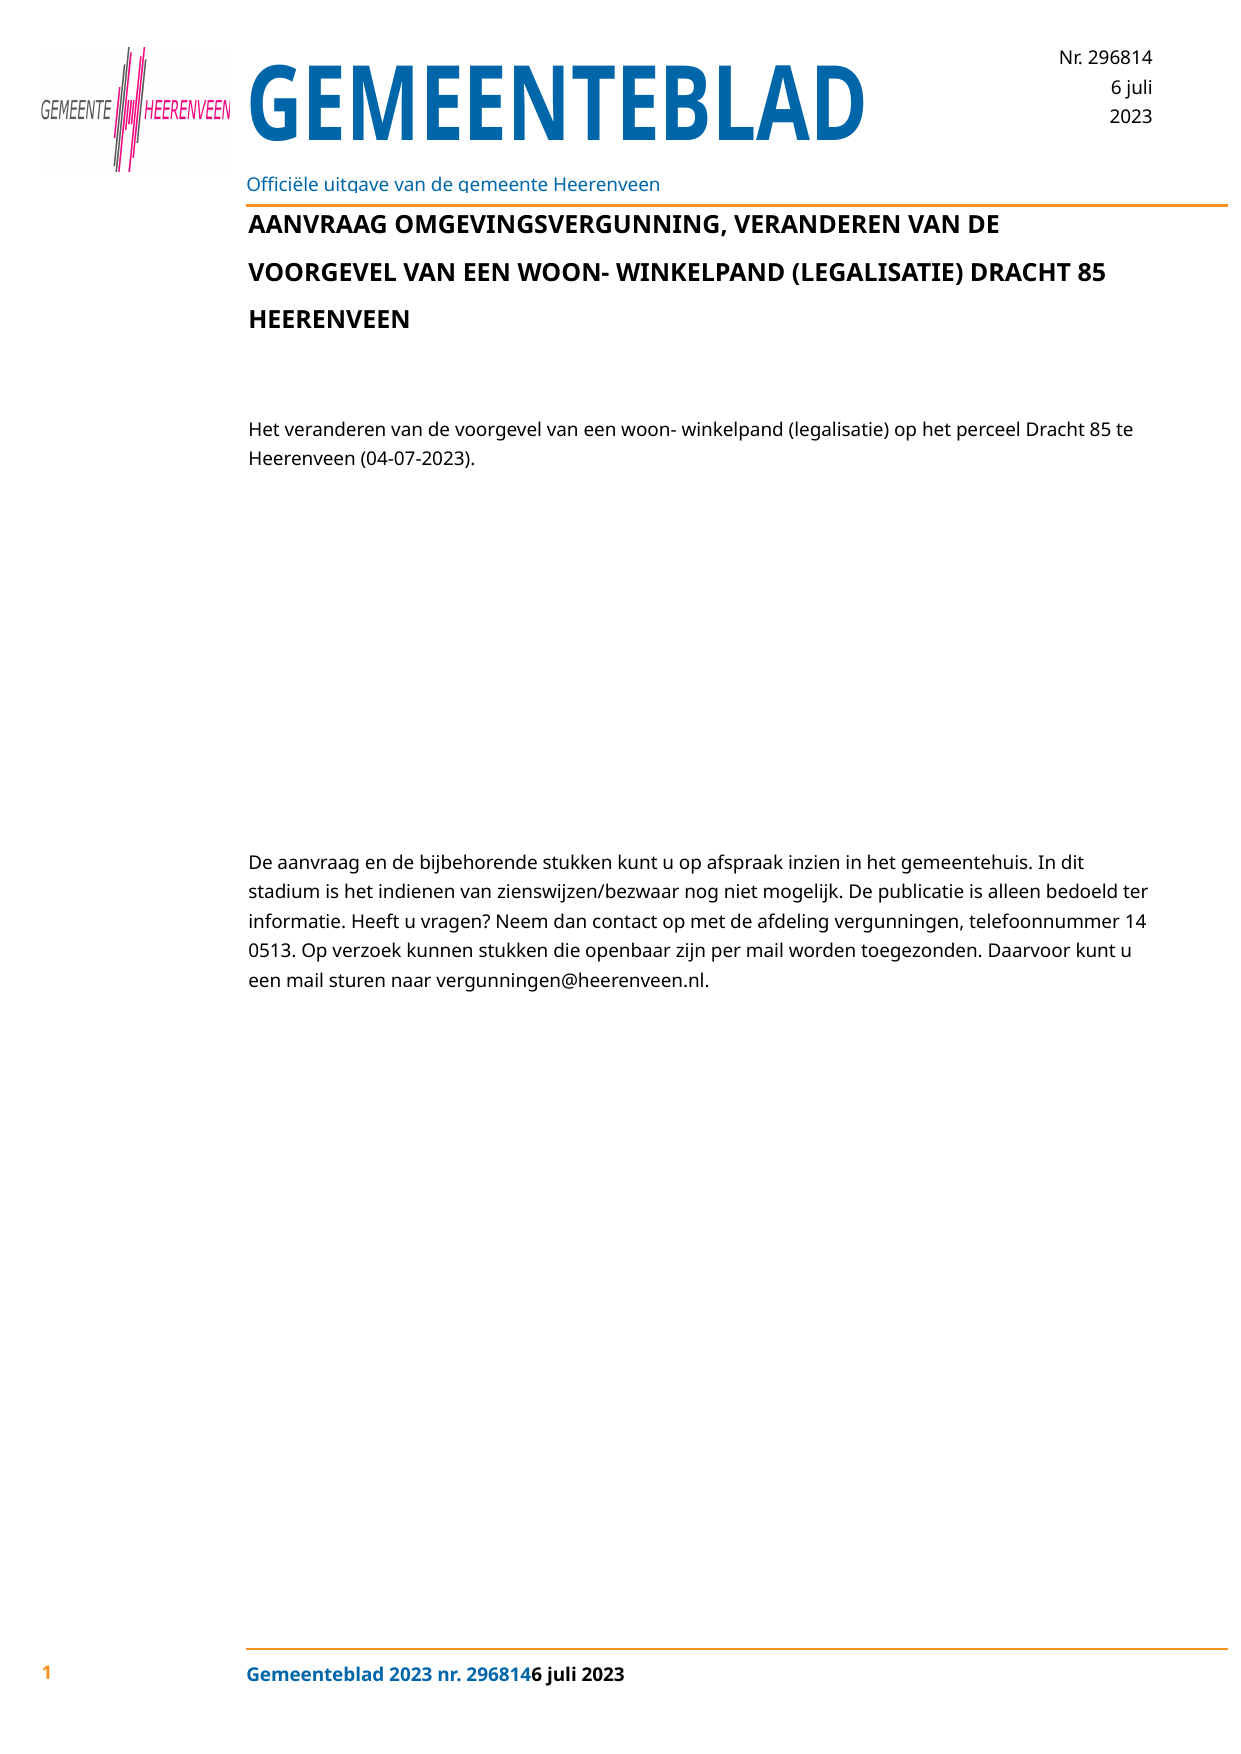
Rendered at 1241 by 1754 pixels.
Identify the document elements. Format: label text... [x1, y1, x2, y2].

text Het veranderen van de voorgevel van een woon- winkelpand (legalisatie) op het perceel Dracht 85 te Heerenveen (04-07-2023). [248, 416, 1152, 471]
text AANVRAAG OMGEVINGSVERGUNNING, VERANDEREN VAN DE VOORGEVEL VAN EEN WOON- WINKELPAND (LEGALISATIE) DRACHT 85 HEERENVEEN [248, 207, 1152, 336]
picture [41, 47, 231, 172]
text De aanvraag en de bijbehorende stukken kunt u op afspraak inzien in het gemeentehuis. In dit stadium is het indienen van zienswijzen/bezwaar nog niet mogelijk. De publicatie is alleen bedoeld ter informatie. Heeft u vragen? Neem dan contact op met de afdeling vergunningen, telefoonnummer 14 0513. Op verzoek kunnen stukken die openbaar zijn per mail worden toegezonden. Daarvoor kunt u een mail sturen naar vergunningen@heerenveen.nl. [248, 849, 1152, 993]
